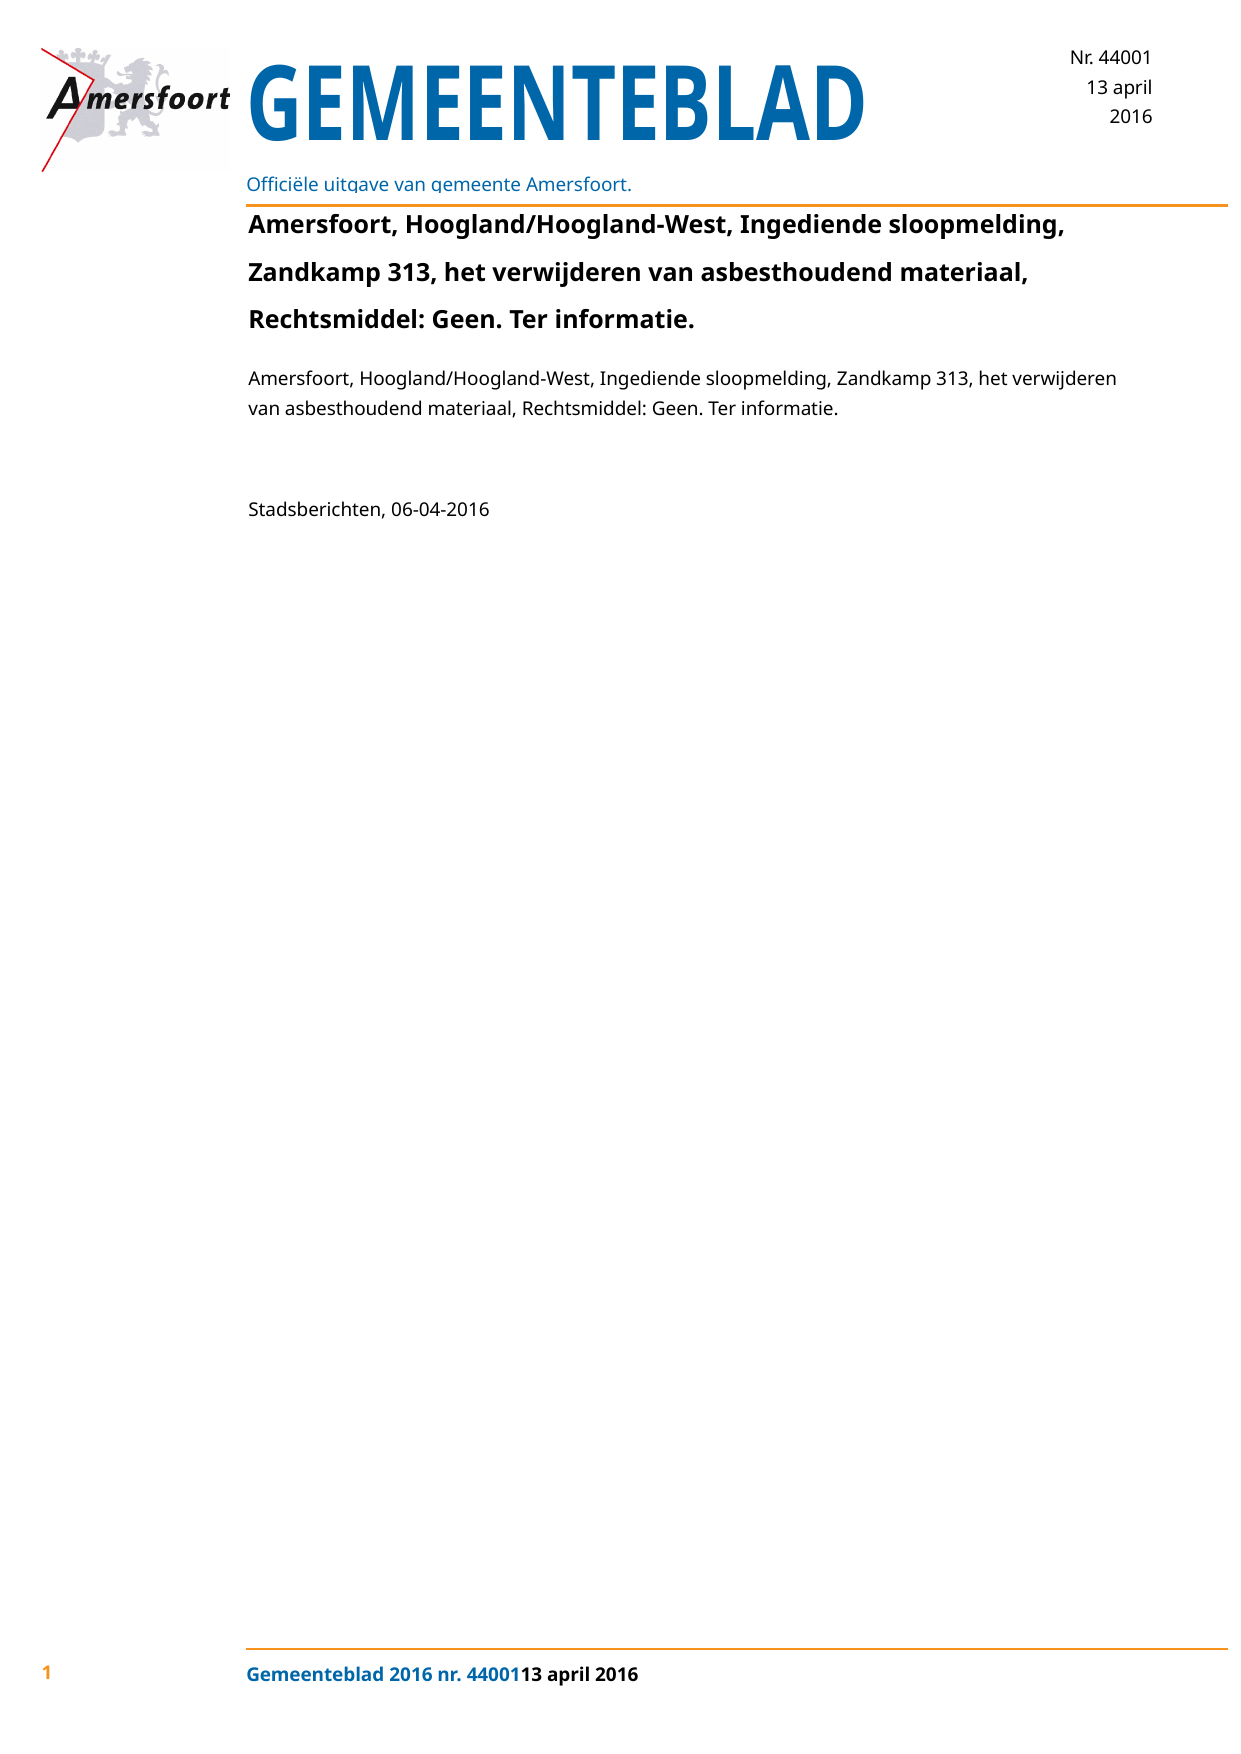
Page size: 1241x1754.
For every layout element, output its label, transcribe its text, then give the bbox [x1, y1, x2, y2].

text Amersfoort, Hoogland/Hoogland-West, Ingediende sloopmelding, Zandkamp 313, het verwijderen van asbesthoudend materiaal, Rechtsmiddel: Geen. Ter informatie. [248, 207, 1152, 336]
text Stadsberichten, 06-04-2016 [248, 496, 1152, 522]
text Amersfoort, Hoogland/Hoogland-West, Ingediende sloopmelding, Zandkamp 313, het verwijderen van asbesthoudend materiaal, Rechtsmiddel: Geen. Ter informatie. [248, 366, 1152, 421]
picture [41, 47, 231, 172]
